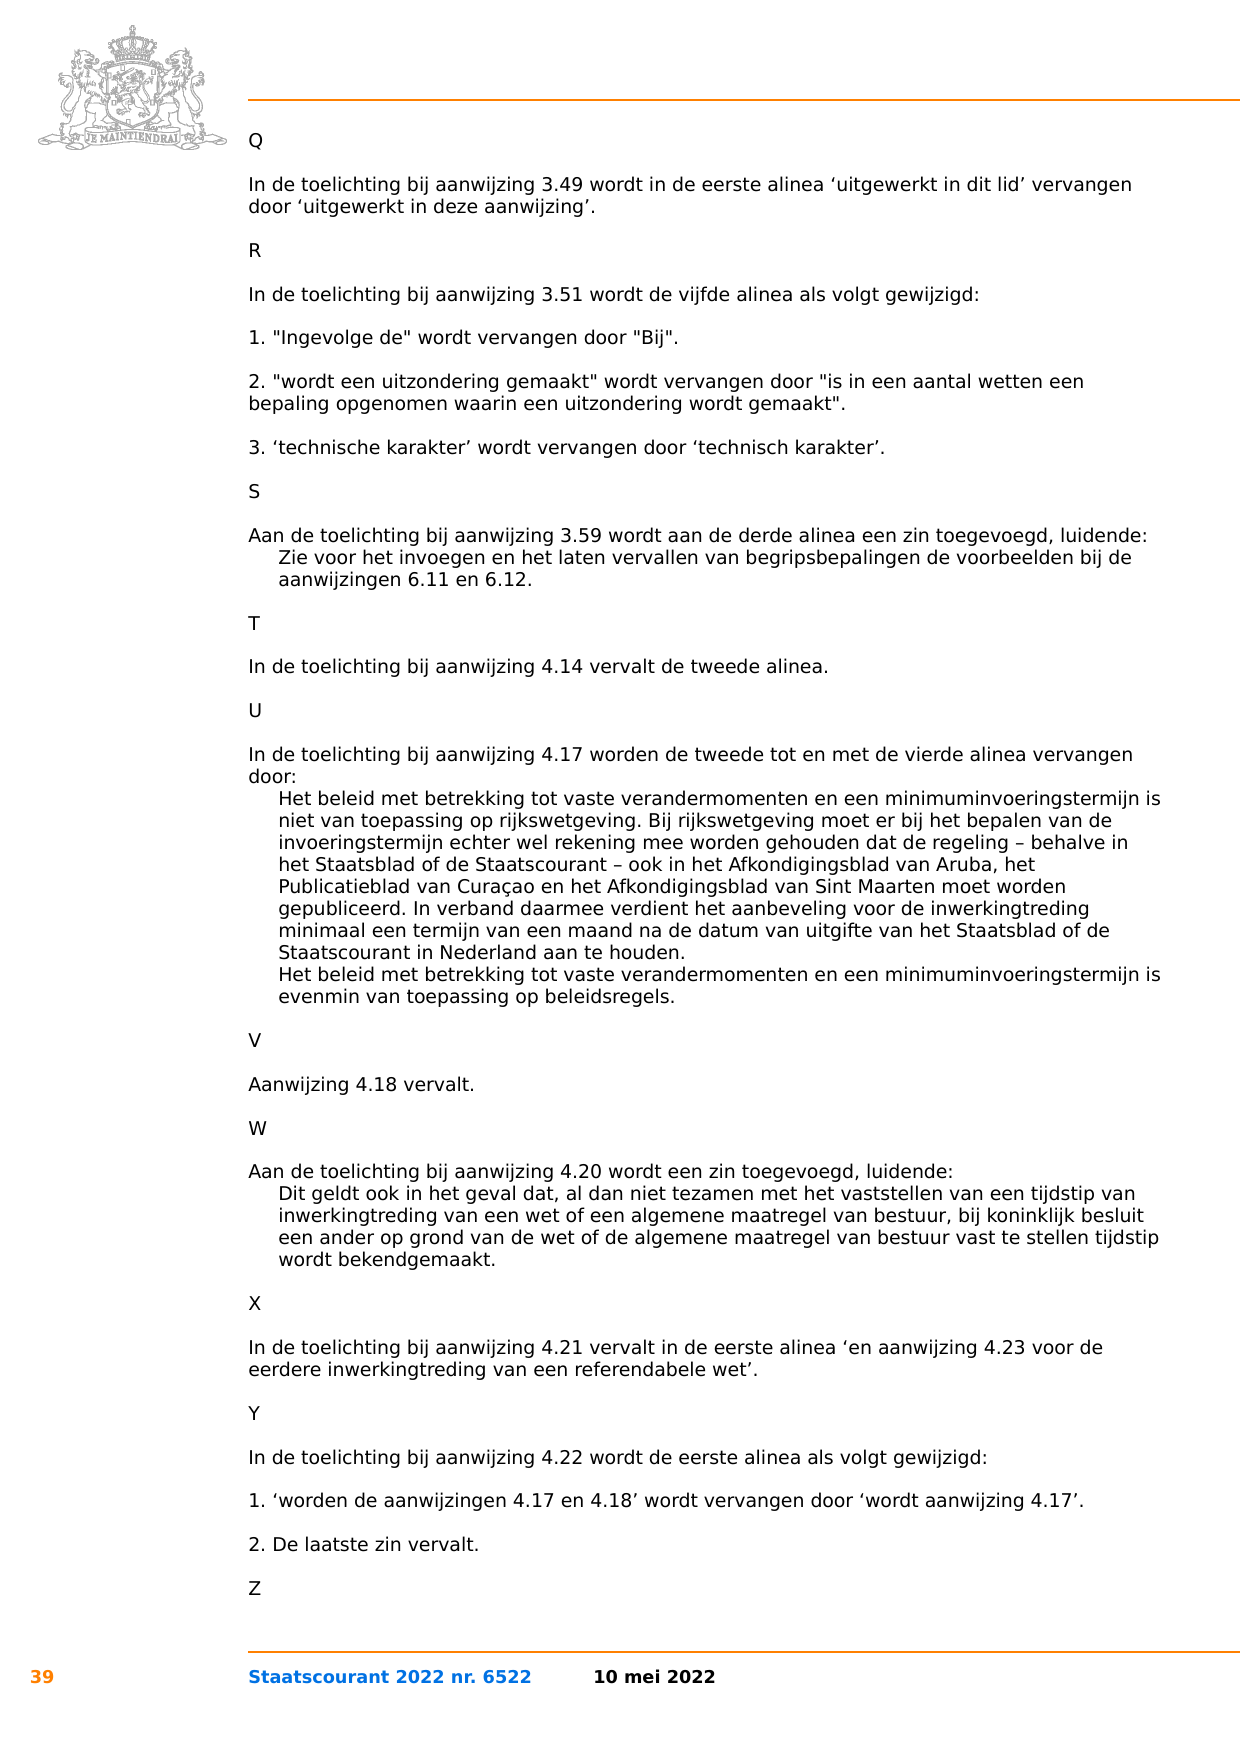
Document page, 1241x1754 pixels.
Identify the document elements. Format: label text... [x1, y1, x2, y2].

text Aanwijzing 4.18 vervalt. [248, 1073, 1163, 1096]
text W [248, 1117, 1163, 1139]
text In de toelichting bij aanwijzing 4.14 vervalt de tweede alinea. [248, 656, 1163, 678]
text Zie voor het invoegen en het laten vervallen van begripsbepalingen de voorbeelden bij de aanwijzingen 6.11 en 6.12. [278, 547, 1163, 591]
text 3. ‘technische karakter’ wordt vervangen door ‘technisch karakter’. [248, 437, 1163, 459]
text 1. ‘worden de aanwijzingen 4.17 en 4.18’ wordt vervangen door ‘wordt aanwijzing 4.17’. [248, 1490, 1163, 1512]
text Het beleid met betrekking tot vaste verandermomenten en een minimuminvoeringstermijn is evenmin van toepassing op beleidsregels. [278, 964, 1163, 1008]
text 2. "wordt een uitzondering gemaakt" wordt vervangen door "is in een aantal wetten een bepaling opgenomen waarin een uitzondering wordt gemaakt". [248, 371, 1163, 415]
text Het beleid met betrekking tot vaste verandermomenten en een minimuminvoeringstermijn is niet van toepassing op rijkswetgeving. Bij rijkswetgeving moet er bij het bepalen van de invoeringstermijn echter wel rekening mee worden gehouden dat de regeling – behalve in het Staatsblad of de Staatscourant – ook in het Afkondigingsblad van Aruba, het Publicatieblad van Curaçao en het Afkondigingsblad van Sint Maarten moet worden gepubliceerd. In verband daarmee verdient het aanbeveling voor de inwerkingtreding minimaal een termijn van een maand na de datum van uitgifte van het Staatsblad of de Staatscourant in Nederland aan te houden. [278, 788, 1163, 964]
text Z [248, 1578, 1163, 1600]
text In de toelichting bij aanwijzing 4.17 worden de tweede tot en met de vierde alinea vervangen door: [248, 744, 1163, 788]
text In de toelichting bij aanwijzing 3.51 wordt de vijfde alinea als volgt gewijzigd: [248, 283, 1163, 305]
text X [248, 1293, 1163, 1315]
text Q [248, 130, 1163, 152]
text 1. "Ingevolge de" wordt vervangen door "Bij". [248, 327, 1163, 349]
text U [248, 700, 1163, 722]
text Y [248, 1403, 1163, 1425]
text 2. De laatste zin vervalt. [248, 1534, 1163, 1556]
text T [248, 612, 1163, 634]
text Dit geldt ook in het geval dat, al dan niet tezamen met het vaststellen van een tijdstip van inwerkingtreding van een wet of een algemene maatregel van bestuur, bij koninklijk besluit een ander op grond van de wet of de algemene maatregel van bestuur vast te stellen tijdstip wordt bekendgemaakt. [278, 1183, 1163, 1271]
text S [248, 481, 1163, 503]
text R [248, 239, 1163, 262]
text Aan de toelichting bij aanwijzing 4.20 wordt een zin toegevoegd, luidende: [248, 1161, 1163, 1183]
text In de toelichting bij aanwijzing 4.21 vervalt in de eerste alinea ‘en aanwijzing 4.23 voor de eerdere inwerkingtreding van een referendabele wet’. [248, 1337, 1163, 1381]
picture [38, 25, 227, 150]
text In de toelichting bij aanwijzing 3.49 wordt in de eerste alinea ‘uitgewerkt in dit lid’ vervangen door ‘uitgewerkt in deze aanwijzing’. [248, 174, 1163, 218]
text V [248, 1030, 1163, 1052]
text In de toelichting bij aanwijzing 4.22 wordt de eerste alinea als volgt gewijzigd: [248, 1447, 1163, 1468]
text Aan de toelichting bij aanwijzing 3.59 wordt aan de derde alinea een zin toegevoegd, luidende: [248, 525, 1163, 547]
